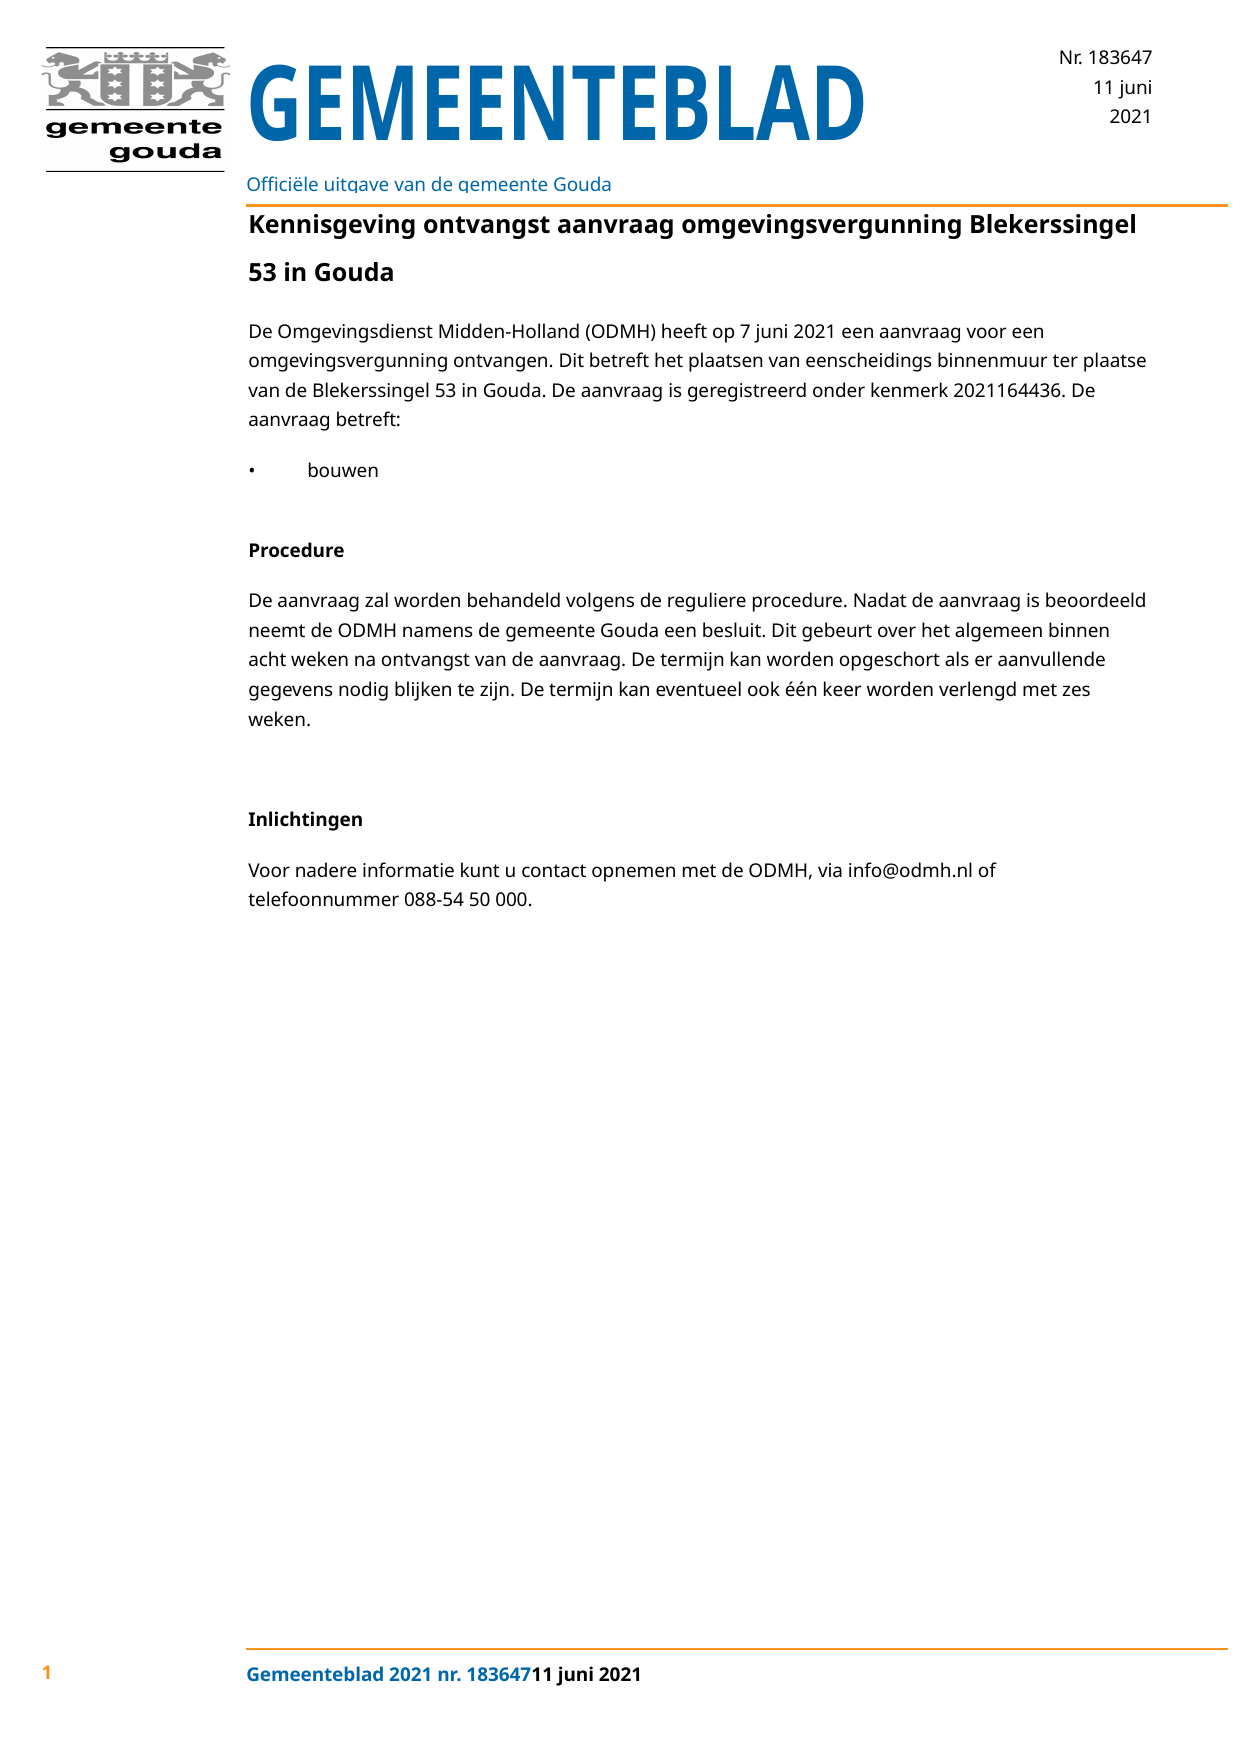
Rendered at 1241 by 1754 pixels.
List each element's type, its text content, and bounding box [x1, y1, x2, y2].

text Inlichtingen [248, 807, 1152, 832]
text Voor nadere informatie kunt u contact opnemen met de ODMH, via info@odmh.nl of telefoonnummer 088-54 50 000. [248, 857, 1152, 912]
list bouwen [248, 457, 1152, 483]
text Procedure [248, 537, 1152, 563]
text Kennisgeving ontvangst aanvraag omgevingsvergunning Blekerssingel 53 in Gouda [248, 207, 1152, 288]
picture [41, 47, 231, 172]
text De aanvraag zal worden behandeld volgens de reguliere procedure. Nadat de aanvraag is beoordeeld neemt de ODMH namens de gemeente Gouda een besluit. Dit gebeurt over het algemeen binnen acht weken na ontvangst van de aanvraag. De termijn kan worden opgeschort als er aanvullende gegevens nodig blijken te zijn. De termijn kan eventueel ook één keer worden verlengd met zes weken. [248, 587, 1152, 732]
text De Omgevingsdienst Midden-Holland (ODMH) heeft op 7 juni 2021 een aanvraag voor een omgevingsvergunning ontvangen. Dit betreft het plaatsen van eenscheidings binnenmuur ter plaatse van de Blekerssingel 53 in Gouda. De aanvraag is geregistreerd onder kenmerk 2021164436. De aanvraag betreft: [248, 318, 1152, 432]
